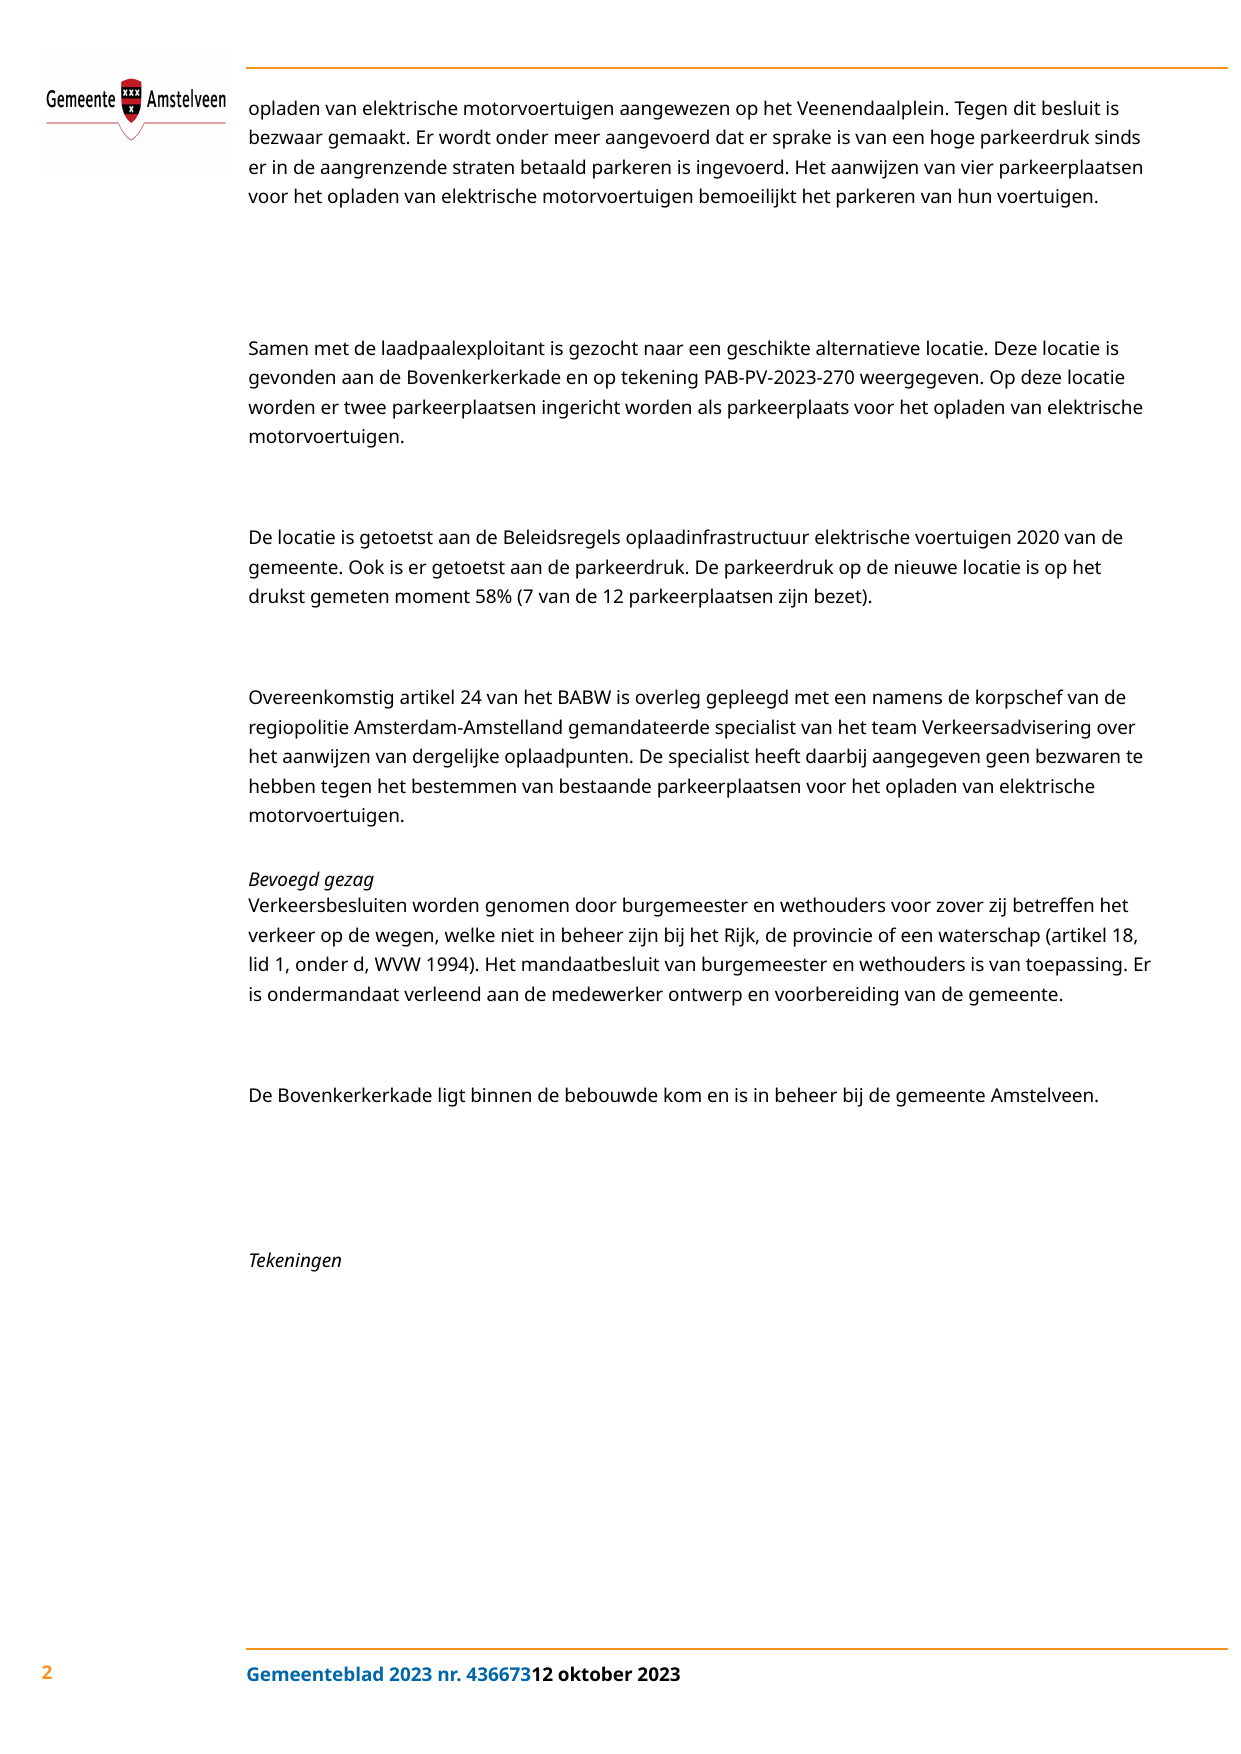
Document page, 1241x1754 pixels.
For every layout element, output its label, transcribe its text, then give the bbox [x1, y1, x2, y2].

text De Bovenkerkerkade ligt binnen de bebouwde kom en is in beheer bij de gemeente Amstelveen. [248, 1082, 1152, 1108]
text Bevoegd gezag [248, 867, 1152, 892]
picture [41, 47, 231, 172]
text Tekeningen [248, 1247, 1152, 1272]
text Verkeersbesluiten worden genomen door burgemeester en wethouders voor zover zij betreffen het verkeer op de wegen, welke niet in beheer zijn bij het Rijk, de provincie of een waterschap (artikel 18, lid 1, onder d, WVW 1994). Het mandaatbesluit van burgemeester en wethouders is van toepassing. Er is ondermandaat verleend aan de medewerker ontwerp en voorbereiding van de gemeente. [248, 892, 1152, 1007]
text Samen met de laadpaalexploitant is gezocht naar een geschikte alternatieve locatie. Deze locatie is gevonden aan de Bovenkerkerkade en op tekening PAB-PV-2023-270 weergegeven. Op deze locatie worden er twee parkeerplaatsen ingericht worden als parkeerplaats voor het opladen van elektrische motorvoertuigen. [248, 335, 1152, 449]
text Overeenkomstig artikel 24 van het BABW is overleg gepleegd met een namens de korpschef van de regiopolitie Amsterdam-Amstelland gemandateerde specialist van het team Verkeersadvisering over het aanwijzen van dergelijke oplaadpunten. De specialist heeft daarbij aangegeven geen bezwaren te hebben tegen het bestemmen van bestaande parkeerplaatsen voor het opladen van elektrische motorvoertuigen. [248, 684, 1152, 828]
text De locatie is getoetst aan de Beleidsregels oplaadinfrastructuur elektrische voertuigen 2020 van de gemeente. Ook is er getoetst aan de parkeerdruk. De parkeerdruk op de nieuwe locatie is op het drukst gemeten moment 58% (7 van de 12 parkeerplaatsen zijn bezet). [248, 524, 1152, 609]
text opladen van elektrische motorvoertuigen aangewezen op het Veenendaalplein. Tegen dit besluit is bezwaar gemaakt. Er wordt onder meer aangevoerd dat er sprake is van een hoge parkeerdruk sinds er in de aangrenzende straten betaald parkeren is ingevoerd. Het aanwijzen van vier parkeerplaatsen voor het opladen van elektrische motorvoertuigen bemoeilijkt het parkeren van hun voertuigen. [248, 95, 1152, 209]
